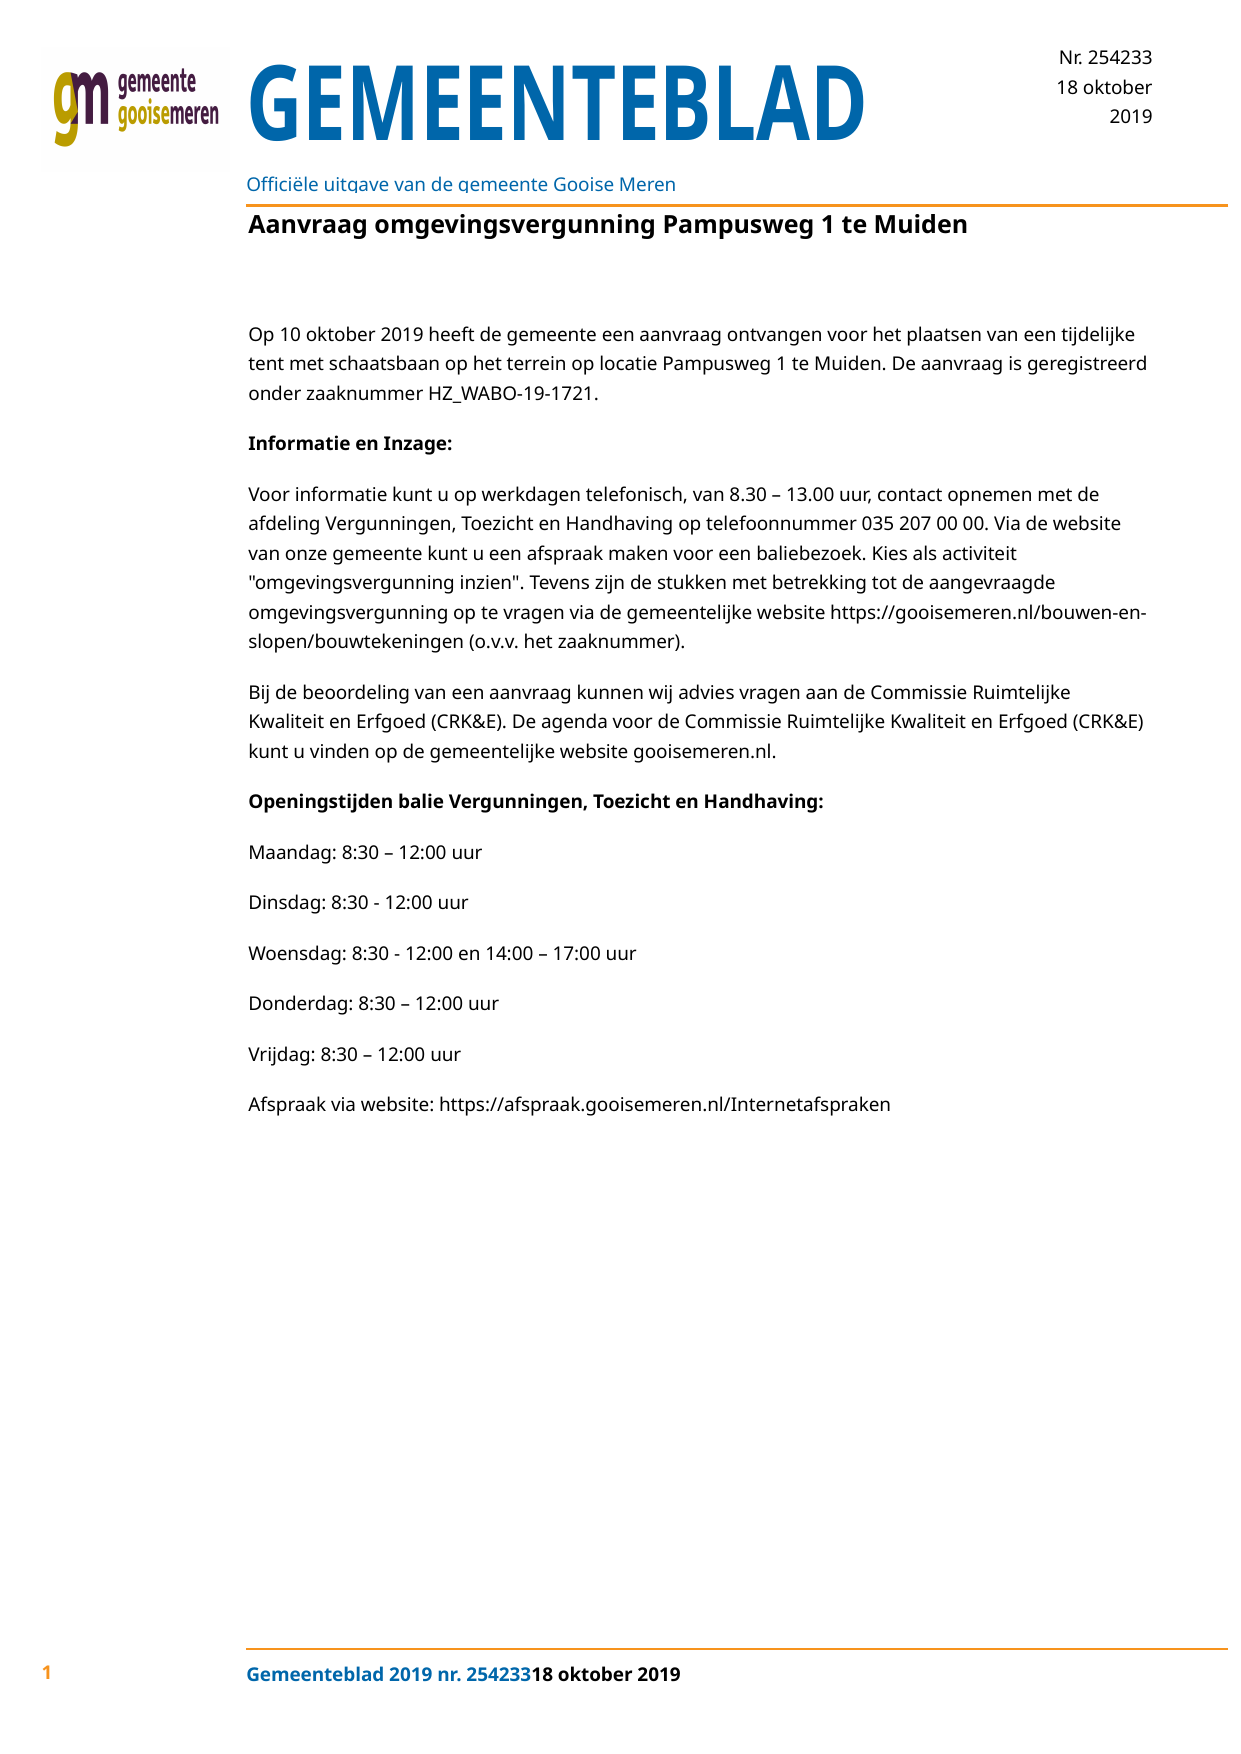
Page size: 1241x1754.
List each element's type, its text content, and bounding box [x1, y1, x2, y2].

text Aanvraag omgevingsvergunning Pampusweg 1 te Muiden [248, 207, 1152, 241]
text Maandag: 8:30 – 12:00 uur [248, 839, 1152, 865]
text Op 10 oktober 2019 heeft de gemeente een aanvraag ontvangen voor het plaatsen van een tijdelijke tent met schaatsbaan op het terrein op locatie Pampusweg 1 te Muiden. De aanvraag is geregistreerd onder zaaknummer HZ_WABO-19-1721. [248, 321, 1152, 406]
picture [41, 47, 231, 172]
text Afspraak via website: https://afspraak.gooisemeren.nl/Internetafspraken [248, 1091, 1152, 1117]
text Dinsdag: 8:30 - 12:00 uur [248, 889, 1152, 915]
text Vrijdag: 8:30 – 12:00 uur [248, 1041, 1152, 1066]
text Donderdag: 8:30 – 12:00 uur [248, 990, 1152, 1016]
text Voor informatie kunt u op werkdagen telefonisch, van 8.30 – 13.00 uur, contact opnemen met de afdeling Vergunningen, Toezicht en Handhaving op telefoonnummer 035 207 00 00. Via de website van onze gemeente kunt u een afspraak maken voor een baliebezoek. Kies als activiteit "omgevingsvergunning inzien". Tevens zijn de stukken met betrekking tot de aangevraagde omgevingsvergunning op te vragen via de gemeentelijke website https://gooisemeren.nl/bouwen-en-slopen/bouwtekeningen (o.v.v. het zaaknummer). [248, 481, 1152, 654]
text Openingstijden balie Vergunningen, Toezicht en Handhaving: [248, 789, 1152, 814]
text Woensdag: 8:30 - 12:00 en 14:00 – 17:00 uur [248, 940, 1152, 966]
text Informatie en Inzage: [248, 430, 1152, 456]
text Bij de beoordeling van een aanvraag kunnen wij advies vragen aan de Commissie Ruimtelijke Kwaliteit en Erfgoed (CRK&E). De agenda voor de Commissie Ruimtelijke Kwaliteit en Erfgoed (CRK&E) kunt u vinden op de gemeentelijke website gooisemeren.nl. [248, 679, 1152, 764]
